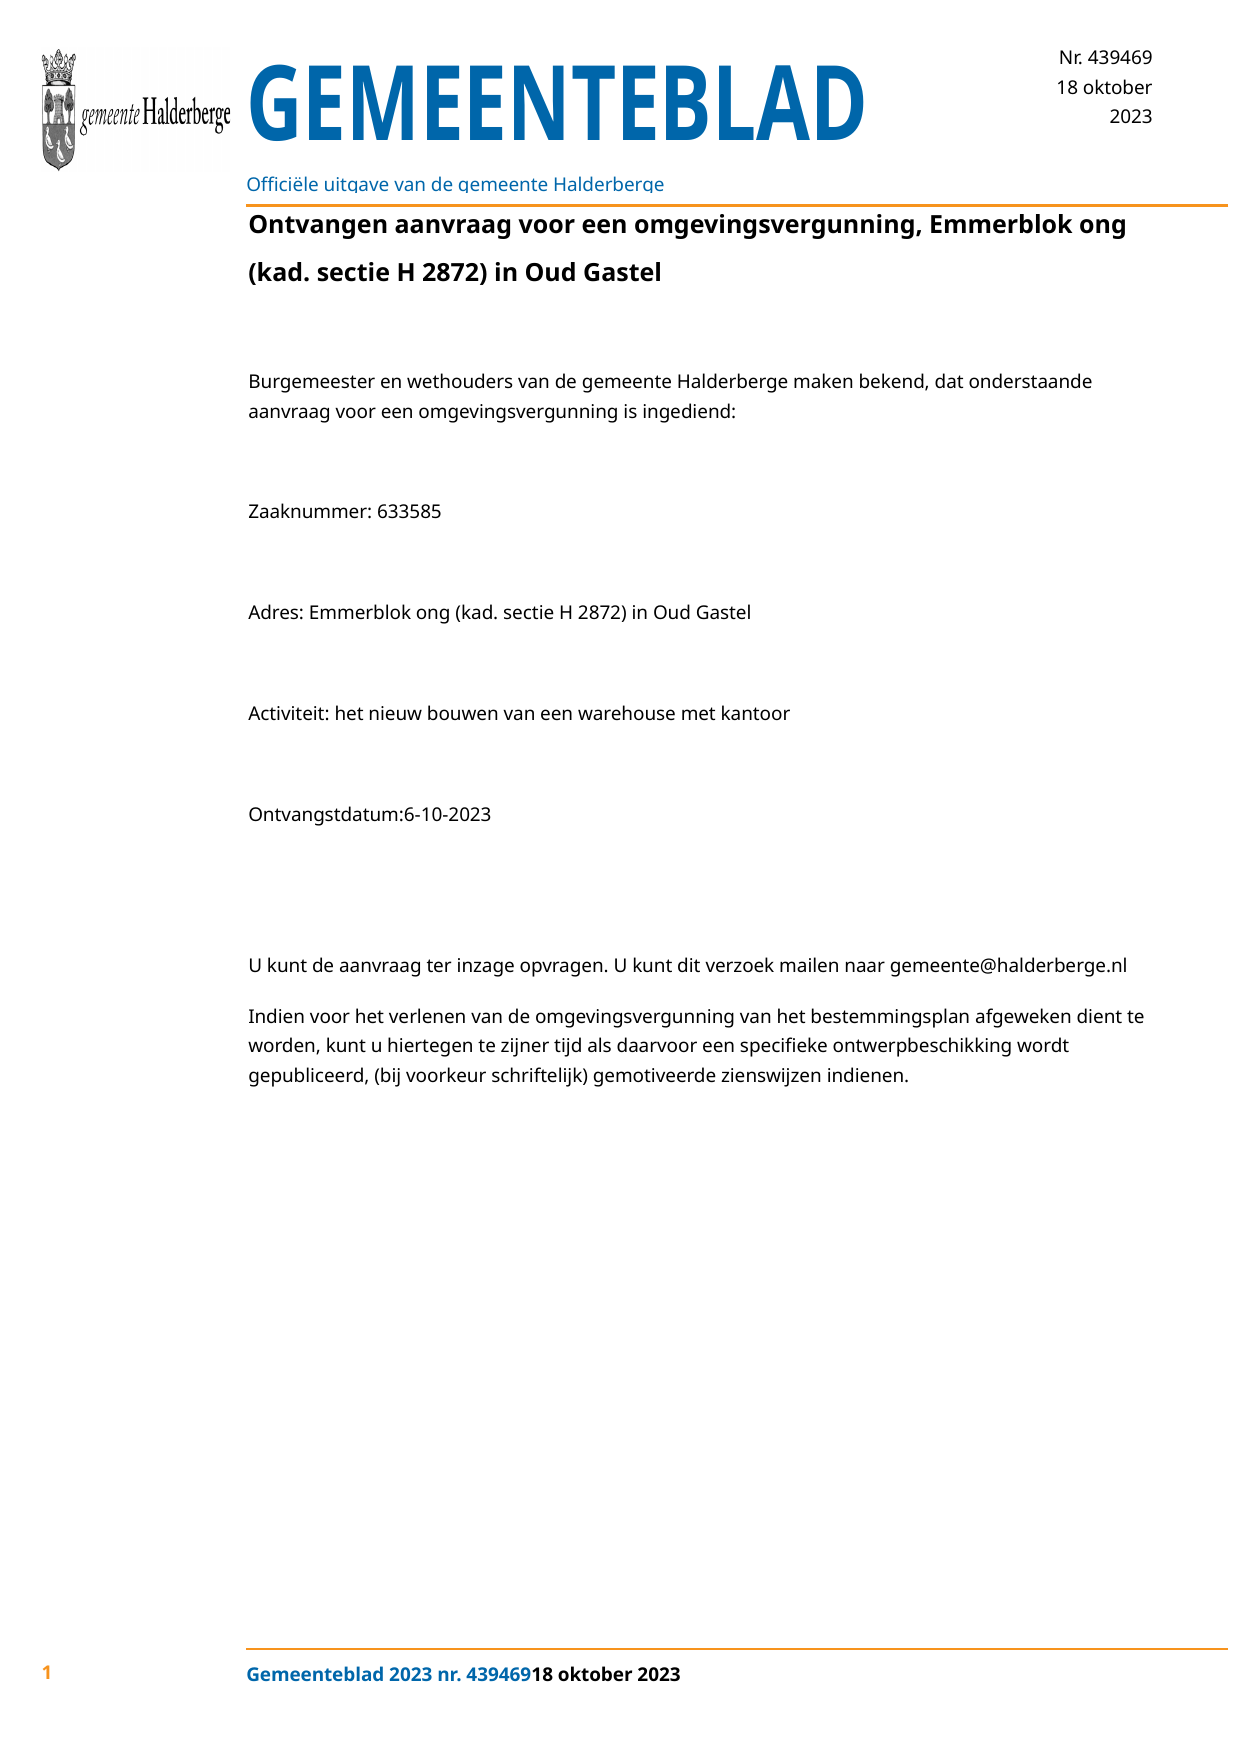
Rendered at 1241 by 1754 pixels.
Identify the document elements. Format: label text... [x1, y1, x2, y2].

text Ontvangen aanvraag voor een omgevingsvergunning, Emmerblok ong (kad. sectie H 2872) in Oud Gastel [248, 207, 1152, 288]
text Burgemeester en wethouders van de gemeente Halderberge maken bekend, dat onderstaande aanvraag voor een omgevingsvergunning is ingediend: [248, 368, 1152, 424]
text Adres: Emmerblok ong (kad. sectie H 2872) in Oud Gastel [248, 599, 1152, 625]
text Zaaknummer: 633585 [248, 499, 1152, 524]
text U kunt de aanvraag ter inzage opvragen. U kunt dit verzoek mailen naar gemeente@halderberge.nl [248, 952, 1152, 978]
text Ontvangstdatum:6-10-2023 [248, 801, 1152, 827]
text Indien voor het verlenen van de omgevingsvergunning van het bestemmingsplan afgeweken dient te worden, kunt u hiertegen te zijner tijd als daarvoor een specifieke ontwerpbeschikking wordt gepubliceerd, (bij voorkeur schriftelijk) gemotiveerde zienswijzen indienen. [248, 1003, 1152, 1088]
text Activiteit: het nieuw bouwen van een warehouse met kantoor [248, 700, 1152, 726]
picture [41, 47, 231, 172]
